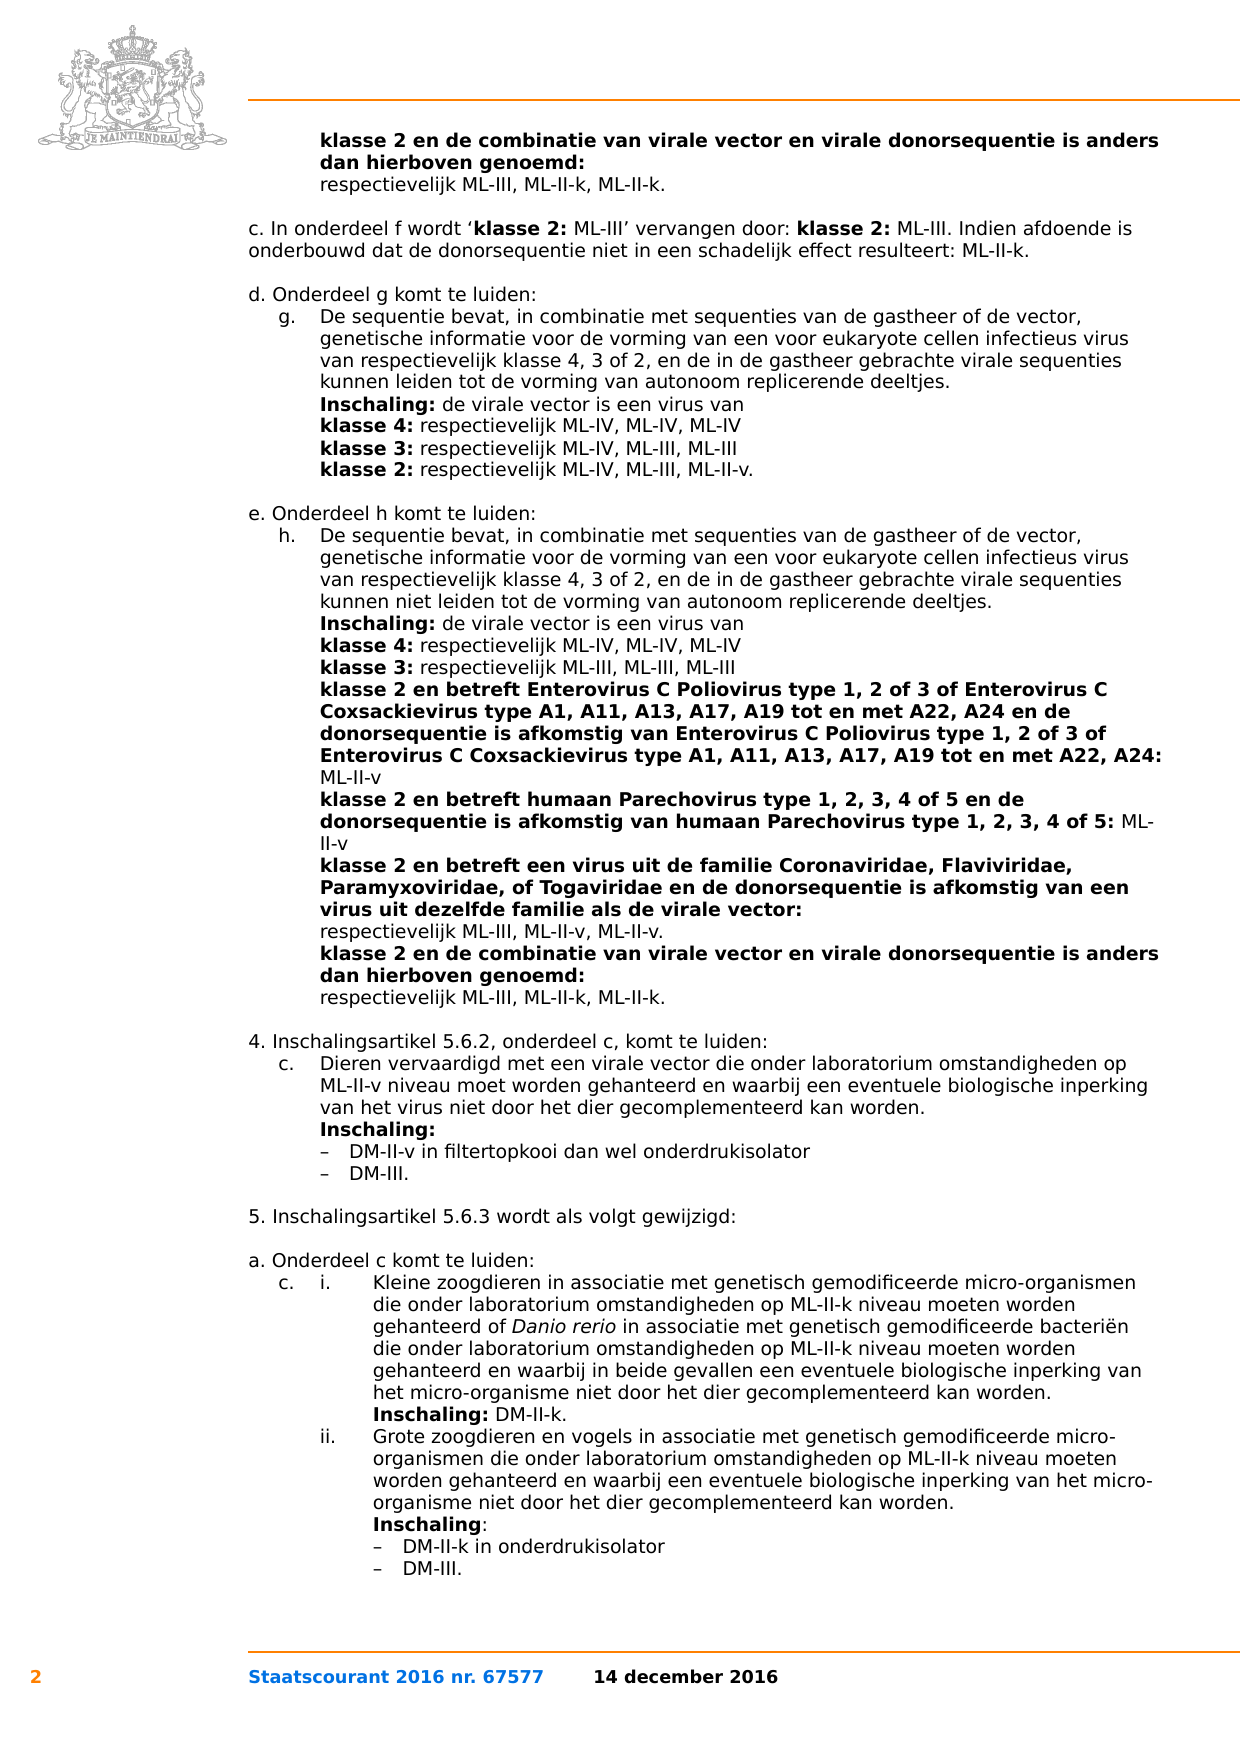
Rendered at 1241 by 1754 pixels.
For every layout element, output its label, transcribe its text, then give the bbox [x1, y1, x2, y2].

text c. Dieren vervaardigd met een virale vector die onder laboratorium omstandigheden op ML-II-v niveau moet worden gehanteerd en waarbij een eventuele biologische inperking van het virus niet door het dier gecomplementeerd kan worden. [278, 1053, 1163, 1118]
text d. Onderdeel g komt te luiden: [248, 283, 1163, 306]
text – DM-II-k in onderdrukisolator [373, 1536, 1163, 1558]
text – DM-III. [373, 1558, 1163, 1580]
text g. De sequentie bevat, in combinatie met sequenties van de gastheer of de vector, genetische informatie voor de vorming van een voor eukaryote cellen infectieus virus van respectievelijk klasse 4, 3 of 2, en de in de gastheer gebrachte virale sequenties kunnen leiden tot de vorming van autonoom replicerende deeltjes. [278, 306, 1163, 393]
text klasse 2 en de combinatie van virale vector en virale donorsequentie is anders dan hierboven genoemd: [319, 130, 1163, 174]
text – DM-II-v in filtertopkooi dan wel onderdrukisolator [319, 1141, 1163, 1162]
text Inschaling: de virale vector is een virus van [319, 393, 1163, 415]
text klasse 2 en de combinatie van virale vector en virale donorsequentie is anders dan hierboven genoemd: [319, 943, 1163, 987]
text ii. Grote zoogdieren en vogels in associatie met genetisch gemodificeerde micro-organismen die onder laboratorium omstandigheden op ML-II-k niveau moeten worden gehanteerd en waarbij een eventuele biologische inperking van het micro-organisme niet door het dier gecomplementeerd kan worden. [319, 1426, 1163, 1514]
text 5. Inschalingsartikel 5.6.3 wordt als volgt gewijzigd: [248, 1206, 1163, 1228]
picture [38, 25, 227, 150]
text klasse 2 en betreft een virus uit de familie Coronaviridae, Flaviviridae, Paramyxoviridae, of Togaviridae en de donorsequentie is afkomstig van een virus uit dezelfde familie als de virale vector: [319, 855, 1163, 921]
text klasse 2 en betreft Enterovirus C Poliovirus type 1, 2 of 3 of Enterovirus C Coxsackievirus type A1, A11, A13, A17, A19 tot en met A22, A24 en de donorsequentie is afkomstig van Enterovirus C Poliovirus type 1, 2 of 3 of Enterovirus C Coxsackievirus type A1, A11, A13, A17, A19 tot en met A22, A24: ML-II-v [319, 679, 1163, 789]
text klasse 3: respectievelijk ML-III, ML-III, ML-III [319, 657, 1163, 679]
text c. i. Kleine zoogdieren in associatie met genetisch gemodificeerde micro-organismen die onder laboratorium omstandigheden op ML-II-k niveau moeten worden gehanteerd of Danio rerio in associatie met genetisch gemodificeerde bacteriën die onder laboratorium omstandigheden op ML-II-k niveau moeten worden gehanteerd en waarbij in beide gevallen een eventuele biologische inperking van het micro-organisme niet door het dier gecomplementeerd kan worden. [278, 1272, 1163, 1404]
text respectievelijk ML-III, ML-II-k, ML-II-k. [319, 174, 1163, 196]
text klasse 2: respectievelijk ML-IV, ML-III, ML-II-v. [319, 459, 1163, 481]
text Inschaling: DM-II-k. [373, 1404, 1163, 1426]
text klasse 4: respectievelijk ML-IV, ML-IV, ML-IV [319, 415, 1163, 437]
text respectievelijk ML-III, ML-II-v, ML-II-v. [319, 921, 1163, 943]
text – DM-III. [319, 1162, 1163, 1184]
text c. In onderdeel f wordt ‘klasse 2: ML-III’ vervangen door: klasse 2: ML-III. Indien afdoende is onderbouwd dat de donorsequentie niet in een schadelijk effect resulteert: ML-II-k. [248, 218, 1163, 262]
text respectievelijk ML-III, ML-II-k, ML-II-k. [319, 987, 1163, 1009]
text Inschaling: [373, 1514, 1163, 1536]
text klasse 2 en betreft humaan Parechovirus type 1, 2, 3, 4 of 5 en de donorsequentie is afkomstig van humaan Parechovirus type 1, 2, 3, 4 of 5: ML-II-v [319, 789, 1163, 855]
text 4. Inschalingsartikel 5.6.2, onderdeel c, komt te luiden: [248, 1031, 1163, 1053]
text klasse 3: respectievelijk ML-IV, ML-III, ML-III [319, 437, 1163, 459]
text h. De sequentie bevat, in combinatie met sequenties van de gastheer of de vector, genetische informatie voor de vorming van een voor eukaryote cellen infectieus virus van respectievelijk klasse 4, 3 of 2, en de in de gastheer gebrachte virale sequenties kunnen niet leiden tot de vorming van autonoom replicerende deeltjes. [278, 525, 1163, 613]
text Inschaling: [319, 1118, 1163, 1141]
text a. Onderdeel c komt te luiden: [248, 1250, 1163, 1272]
text Inschaling: de virale vector is een virus van [319, 613, 1163, 635]
text klasse 4: respectievelijk ML-IV, ML-IV, ML-IV [319, 635, 1163, 657]
text e. Onderdeel h komt te luiden: [248, 503, 1163, 525]
